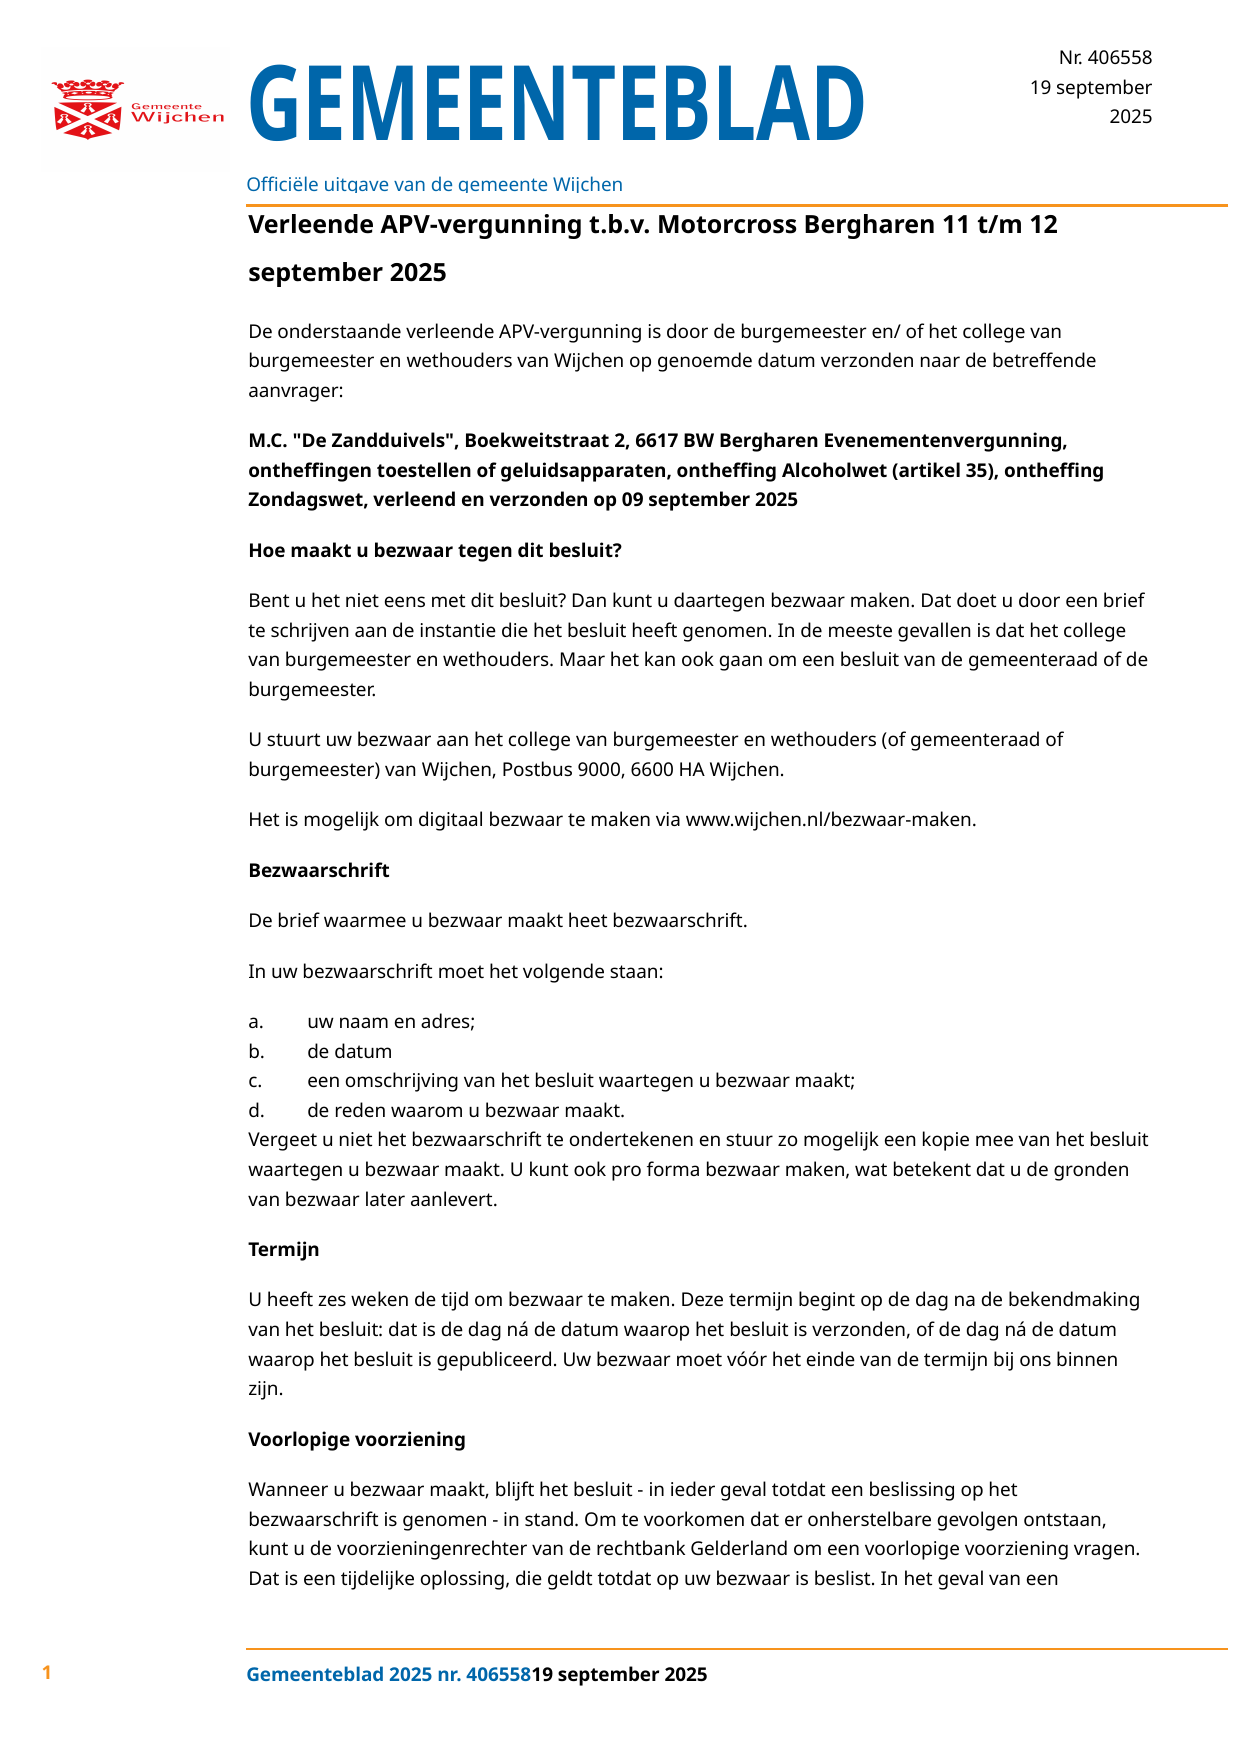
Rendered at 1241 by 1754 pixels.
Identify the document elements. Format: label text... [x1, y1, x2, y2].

picture [41, 47, 231, 172]
list een omschrijving van het besluit waartegen u bezwaar maakt; [248, 1067, 1152, 1093]
text De onderstaande verleende APV-vergunning is door de burgemeester en/ of het college van burgemeester en wethouders van Wijchen op genoemde datum verzonden naar de betreffende aanvrager: [248, 318, 1152, 403]
text In uw bezwaarschrift moet het volgende staan: [248, 958, 1152, 984]
text Voorlopige voorziening [248, 1426, 1152, 1452]
text Wanneer u bezwaar maakt, blijft het besluit - in ieder geval totdat een beslissing op het bezwaarschrift is genomen - in stand. Om te voorkomen dat er onherstelbare gevolgen ontstaan, kunt u de voorzieningenrechter van de rechtbank Gelderland om een voorlopige voorziening vragen. Dat is een tijdelijke oplossing, die geldt totdat op uw bezwaar is beslist. In het geval van een [248, 1476, 1152, 1591]
text U stuurt uw bezwaar aan het college van burgemeester en wethouders (of gemeenteraad of burgemeester) van Wijchen, Postbus 9000, 6600 HA Wijchen. [248, 727, 1152, 782]
text Hoe maakt u bezwaar tegen dit besluit? [248, 537, 1152, 563]
list de datum [248, 1038, 1152, 1064]
text Bent u het niet eens met dit besluit? Dan kunt u daartegen bezwaar maken. Dat doet u door een brief te schrijven aan de instantie die het besluit heeft genomen. In de meeste gevallen is dat het college van burgemeester en wethouders. Maar het kan ook gaan om een besluit van de gemeenteraad of de burgemeester. [248, 587, 1152, 702]
text Vergeet u niet het bezwaarschrift te ondertekenen en stuur zo mogelijk een kopie mee van het besluit waartegen u bezwaar maakt. U kunt ook pro forma bezwaar maken, wat betekent dat u de gronden van bezwaar later aanlevert. [248, 1127, 1152, 1212]
text Verleende APV-vergunning t.b.v. Motorcross Bergharen 11 t/m 12 september 2025 [248, 207, 1152, 288]
text Termijn [248, 1236, 1152, 1262]
list de reden waarom u bezwaar maakt. [248, 1097, 1152, 1123]
text Bezwaarschrift [248, 857, 1152, 883]
text M.C. "De Zandduivels", Boekweitstraat 2, 6617 BW Bergharen Evenementenvergunning, ontheffingen toestellen of geluidsapparaten, ontheffing Alcoholwet (artikel 35), ontheffing Zondagswet, verleend en verzonden op 09 september 2025 [248, 427, 1152, 512]
list uw naam en adres; [248, 1008, 1152, 1034]
text U heeft zes weken de tijd om bezwaar te maken. Deze termijn begint op de dag na de bekendmaking van het besluit: dat is de dag ná de datum waarop het besluit is verzonden, of de dag ná de datum waarop het besluit is gepubliceerd. Uw bezwaar moet vóór het einde van de termijn bij ons binnen zijn. [248, 1287, 1152, 1401]
text De brief waarmee u bezwaar maakt heet bezwaarschrift. [248, 907, 1152, 933]
text Het is mogelijk om digitaal bezwaar te maken via www.wijchen.nl/bezwaar-maken. [248, 807, 1152, 832]
